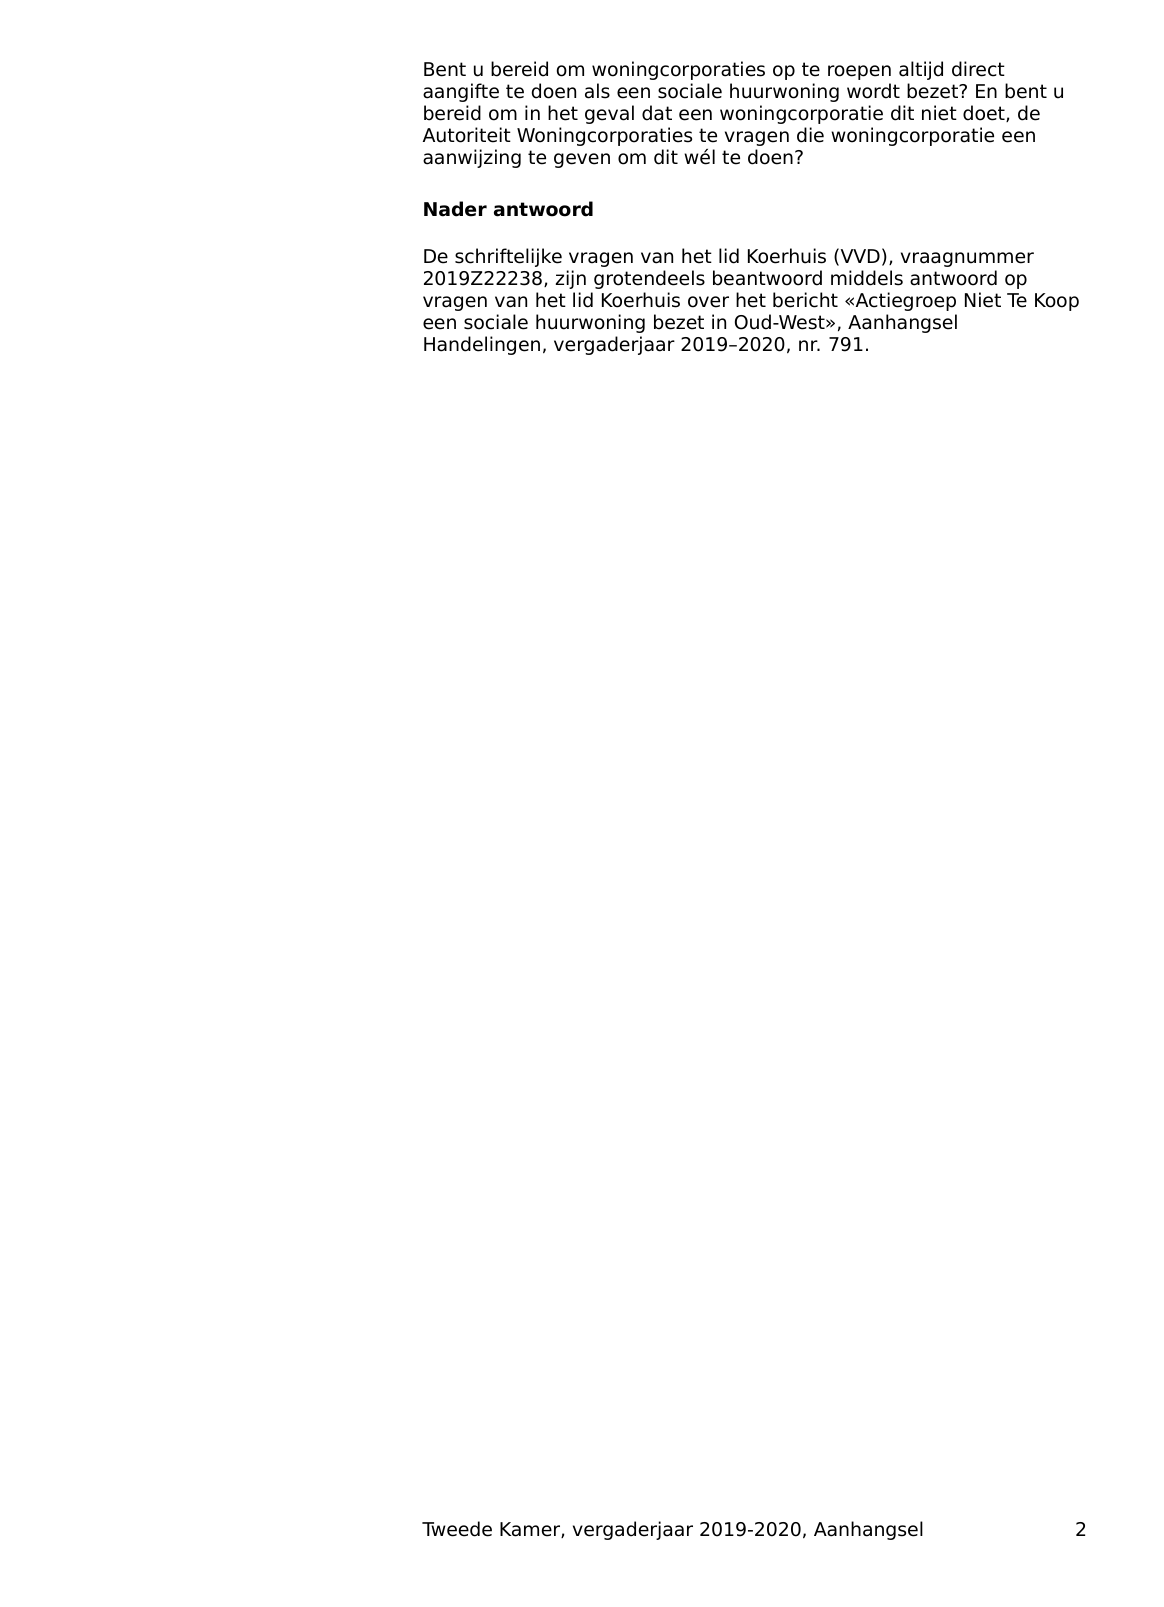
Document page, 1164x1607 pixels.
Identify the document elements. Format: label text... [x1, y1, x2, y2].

text Bent u bereid om woningcorporaties op te roepen altijd direct aangifte te doen als een sociale huurwoning wordt bezet? En bent u bereid om in het geval dat een woningcorporatie dit niet doet, de Autoriteit Woningcorporaties te vragen die woningcorporatie een aanwijzing te geven om dit wél te doen? [422, 59, 1087, 169]
subtitle Nader antwoord [422, 199, 1087, 221]
text De schriftelijke vragen van het lid Koerhuis (VVD), vraagnummer 2019Z22238, zijn grotendeels beantwoord middels antwoord op vragen van het lid Koerhuis over het bericht «Actiegroep Niet Te Koop een sociale huurwoning bezet in Oud-West», Aanhangsel Handelingen, vergaderjaar 2019–2020, nr. 791. [422, 246, 1087, 356]
